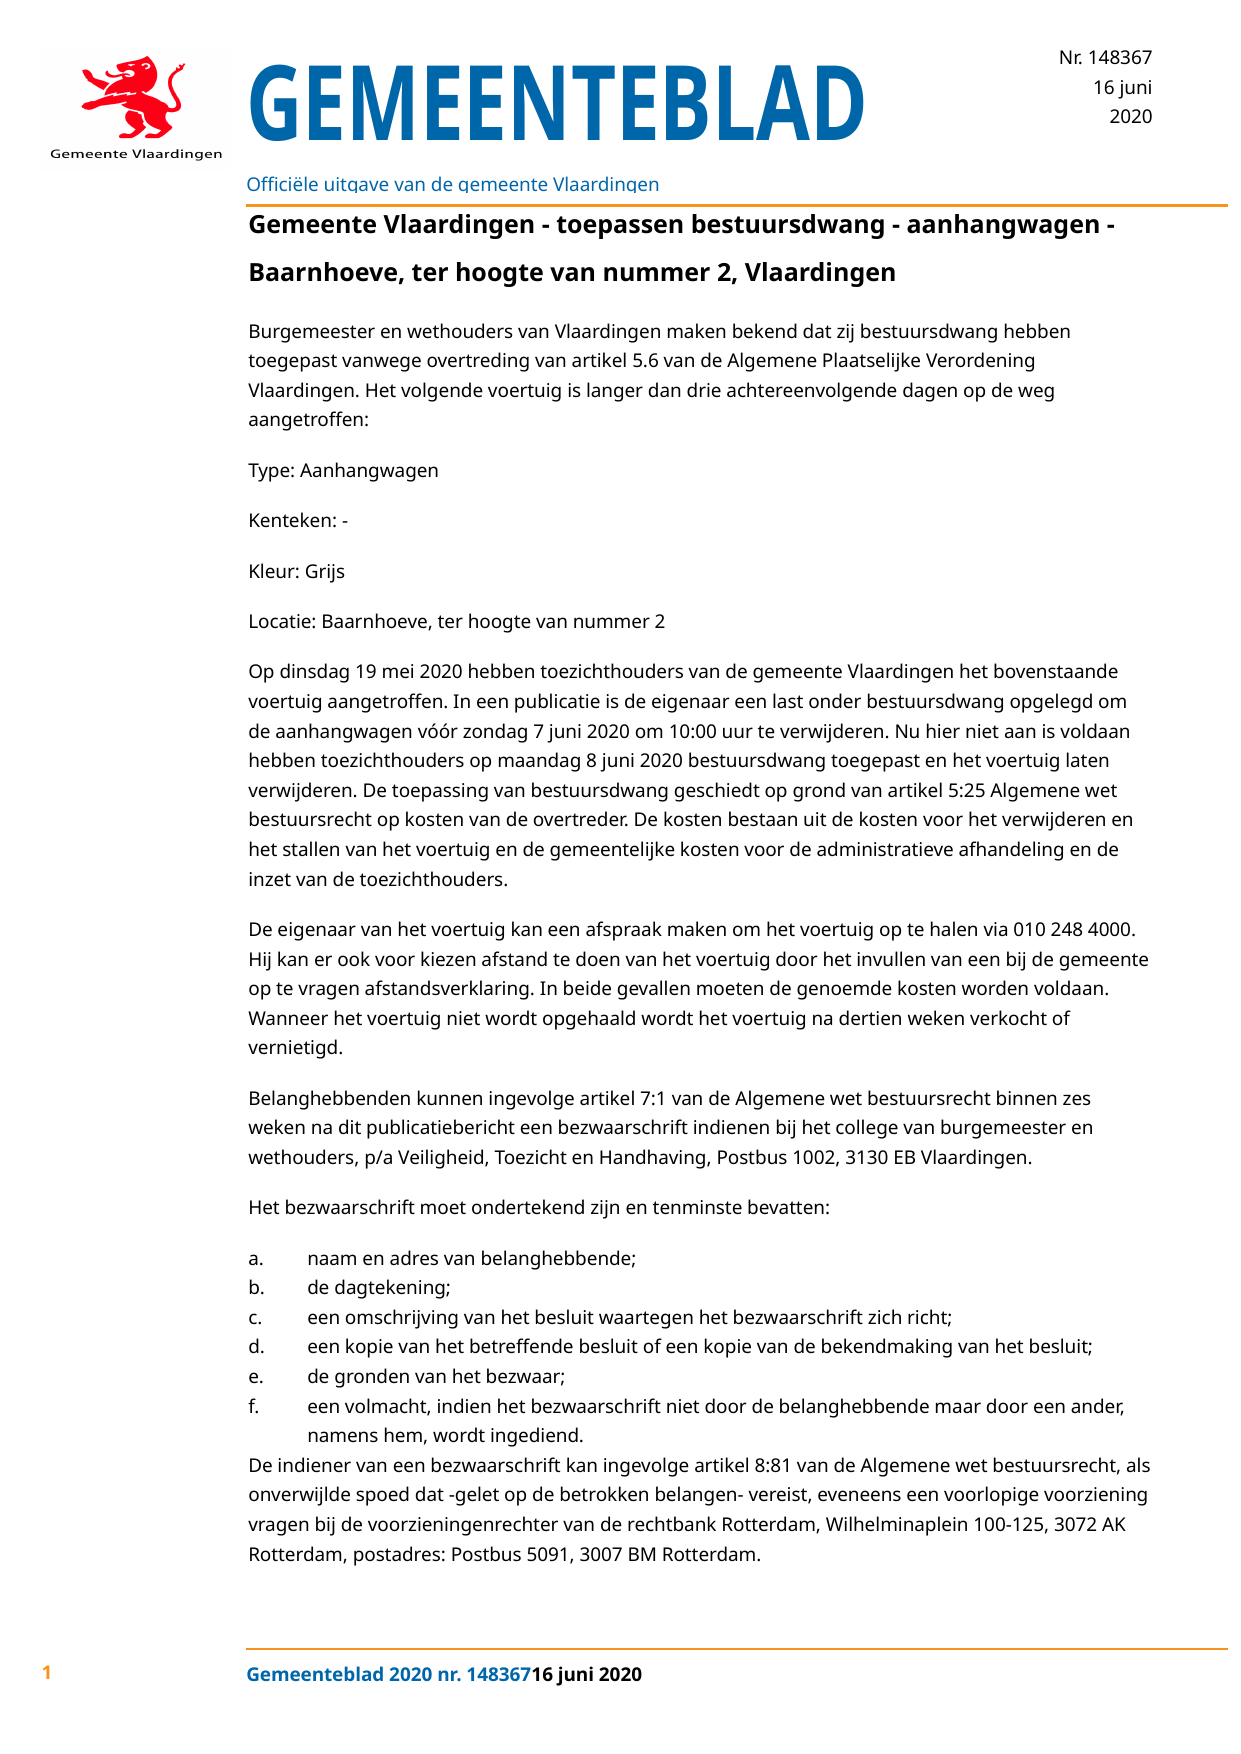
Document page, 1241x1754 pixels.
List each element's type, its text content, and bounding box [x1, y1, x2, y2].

picture [41, 47, 231, 172]
text Op dinsdag 19 mei 2020 hebben toezichthouders van de gemeente Vlaardingen het bovenstaande voertuig aangetroffen. In een publicatie is de eigenaar een last onder bestuursdwang opgelegd om de aanhangwagen vóór zondag 7 juni 2020 om 10:00 uur te verwijderen. Nu hier niet aan is voldaan hebben toezichthouders op maandag 8 juni 2020 bestuursdwang toegepast en het voertuig laten verwijderen. De toepassing van bestuursdwang geschiedt op grond van artikel 5:25 Algemene wet bestuursrecht op kosten van de overtreder. De kosten bestaan uit de kosten voor het verwijderen en het stallen van het voertuig en de gemeentelijke kosten voor de administratieve afhandeling en de inzet van de toezichthouders. [248, 659, 1152, 892]
text Gemeente Vlaardingen - toepassen bestuursdwang - aanhangwagen - Baarnhoeve, ter hoogte van nummer 2, Vlaardingen [248, 207, 1152, 288]
list naam en adres van belanghebbende; [248, 1245, 1152, 1271]
text Belanghebbenden kunnen ingevolge artikel 7:1 van de Algemene wet bestuursrecht binnen zes weken na dit publicatiebericht een bezwaarschrift indienen bij het college van burgemeester en wethouders, p/a Veiligheid, Toezicht en Handhaving, Postbus 1002, 3130 EB Vlaardingen. [248, 1085, 1152, 1170]
list de gronden van het bezwaar; [248, 1363, 1152, 1389]
list een omschrijving van het besluit waartegen het bezwaarschrift zich richt; [248, 1304, 1152, 1330]
text Burgemeester en wethouders van Vlaardingen maken bekend dat zij bestuursdwang hebben toegepast vanwege overtreding van artikel 5.6 van de Algemene Plaatselijke Verordening Vlaardingen. Het volgende voertuig is langer dan drie achtereenvolgende dagen op de weg aangetroffen: [248, 318, 1152, 432]
text Het bezwaarschrift moet ondertekend zijn en tenminste bevatten: [248, 1194, 1152, 1220]
text Type: Aanhangwagen [248, 457, 1152, 483]
text Locatie: Baarnhoeve, ter hoogte van nummer 2 [248, 608, 1152, 634]
text De eigenaar van het voertuig kan een afspraak maken om het voertuig op te halen via 010 248 4000. Hij kan er ook voor kiezen afstand te doen van het voertuig door het invullen van een bij de gemeente op te vragen afstandsverklaring. In beide gevallen moeten de genoemde kosten worden voldaan. Wanneer het voertuig niet wordt opgehaald wordt het voertuig na dertien weken verkocht of vernietigd. [248, 916, 1152, 1060]
text Kleur: Grijs [248, 558, 1152, 584]
list de dagtekening; [248, 1274, 1152, 1300]
list een volmacht, indien het bezwaarschrift niet door de belanghebbende maar door een ander, namens hem, wordt ingediend. [248, 1393, 1152, 1448]
text Kenteken: - [248, 507, 1152, 533]
text De indiener van een bezwaarschrift kan ingevolge artikel 8:81 van de Algemene wet bestuursrecht, als onverwijlde spoed dat -gelet op de betrokken belangen- vereist, eveneens een voorlopige voorziening vragen bij de voorzieningenrechter van de rechtbank Rotterdam, Wilhelminaplein 100-125, 3072 AK Rotterdam, postadres: Postbus 5091, 3007 BM Rotterdam. [248, 1452, 1152, 1567]
list een kopie van het betreffende besluit of een kopie van de bekendmaking van het besluit; [248, 1334, 1152, 1359]
